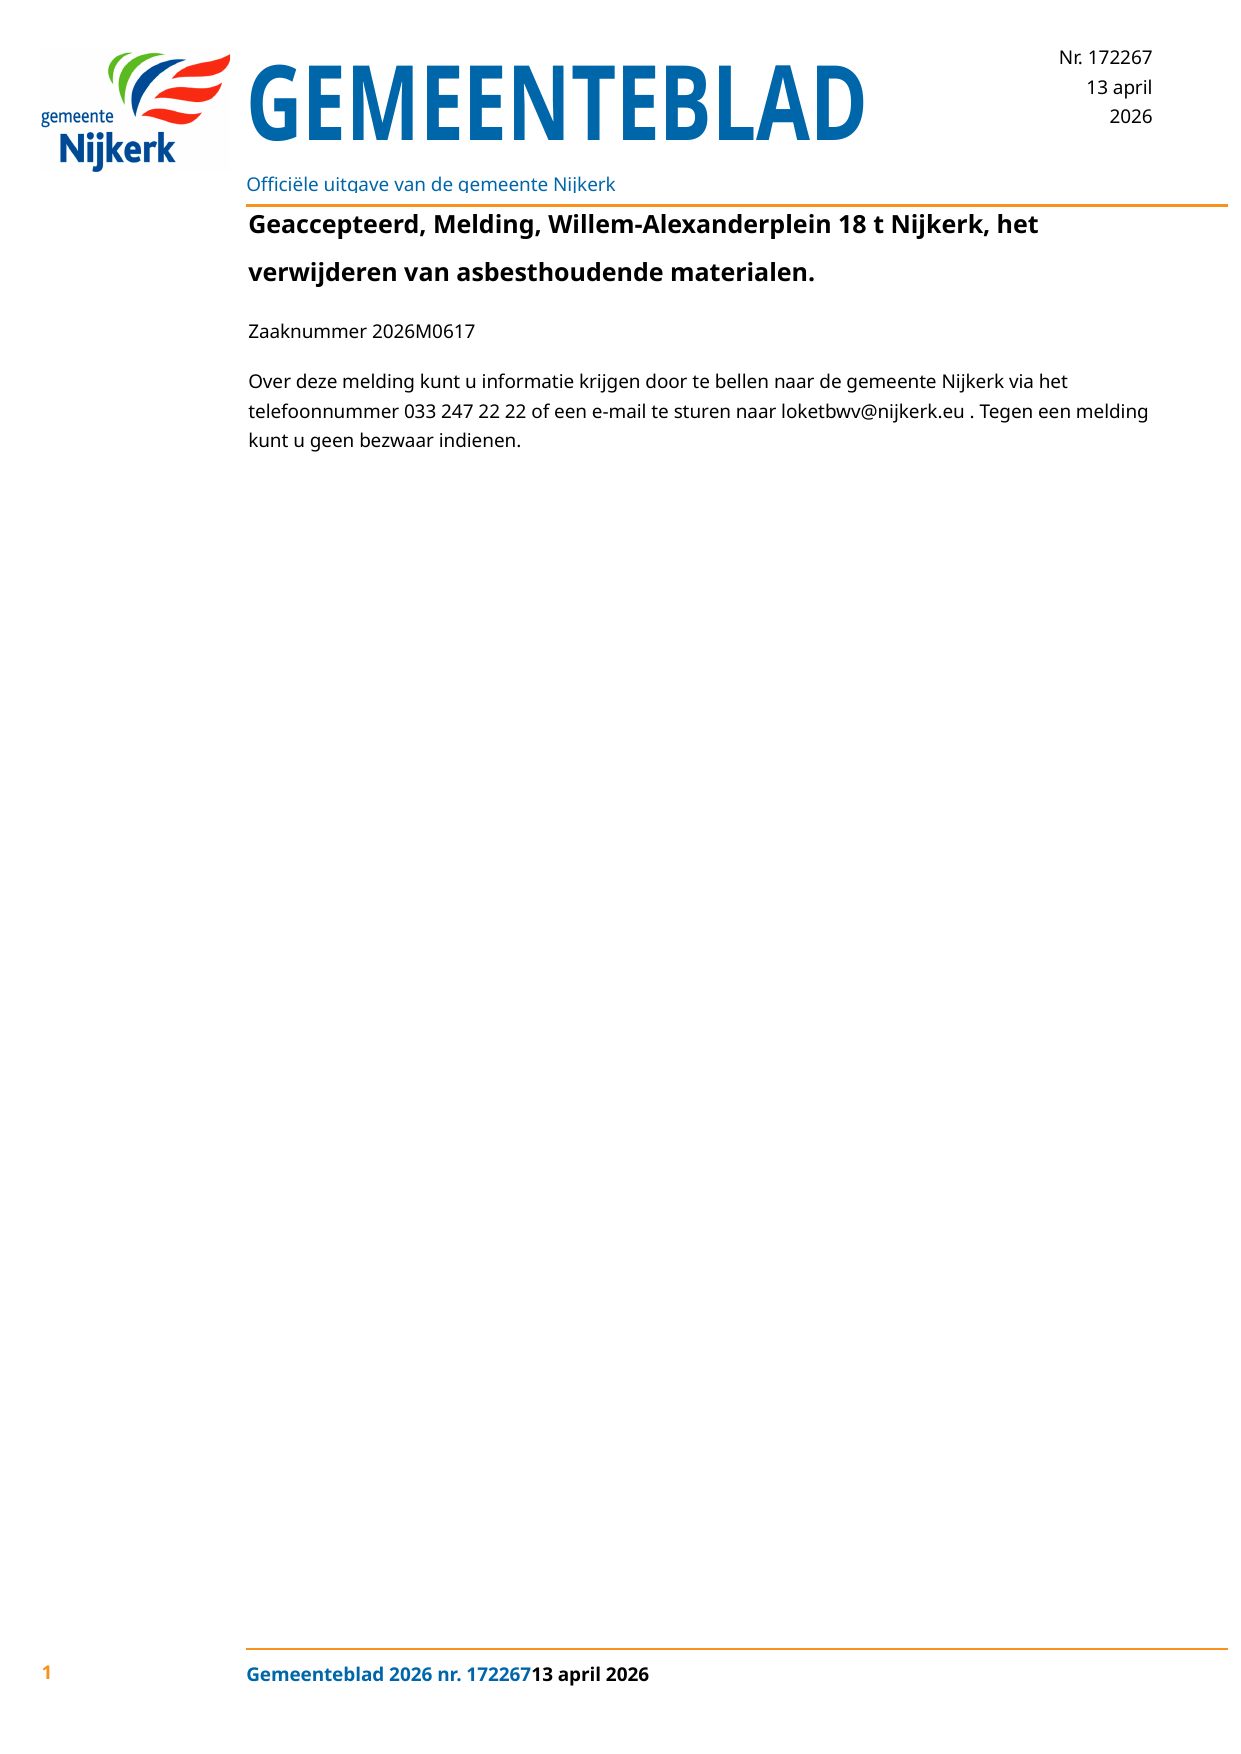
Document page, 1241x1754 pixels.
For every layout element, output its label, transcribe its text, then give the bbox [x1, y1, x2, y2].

text Geaccepteerd, Melding, Willem-Alexanderplein 18 t Nijkerk, het verwijderen van asbesthoudende materialen. [248, 207, 1152, 288]
text Over deze melding kunt u informatie krijgen door te bellen naar de gemeente Nijkerk via het telefoonnummer 033 247 22 22 of een e-mail te sturen naar loketbwv@nijkerk.eu . Tegen een melding kunt u geen bezwaar indienen. [248, 368, 1152, 453]
text Zaaknummer 2026M0617 [248, 318, 1152, 344]
picture [41, 47, 231, 172]
